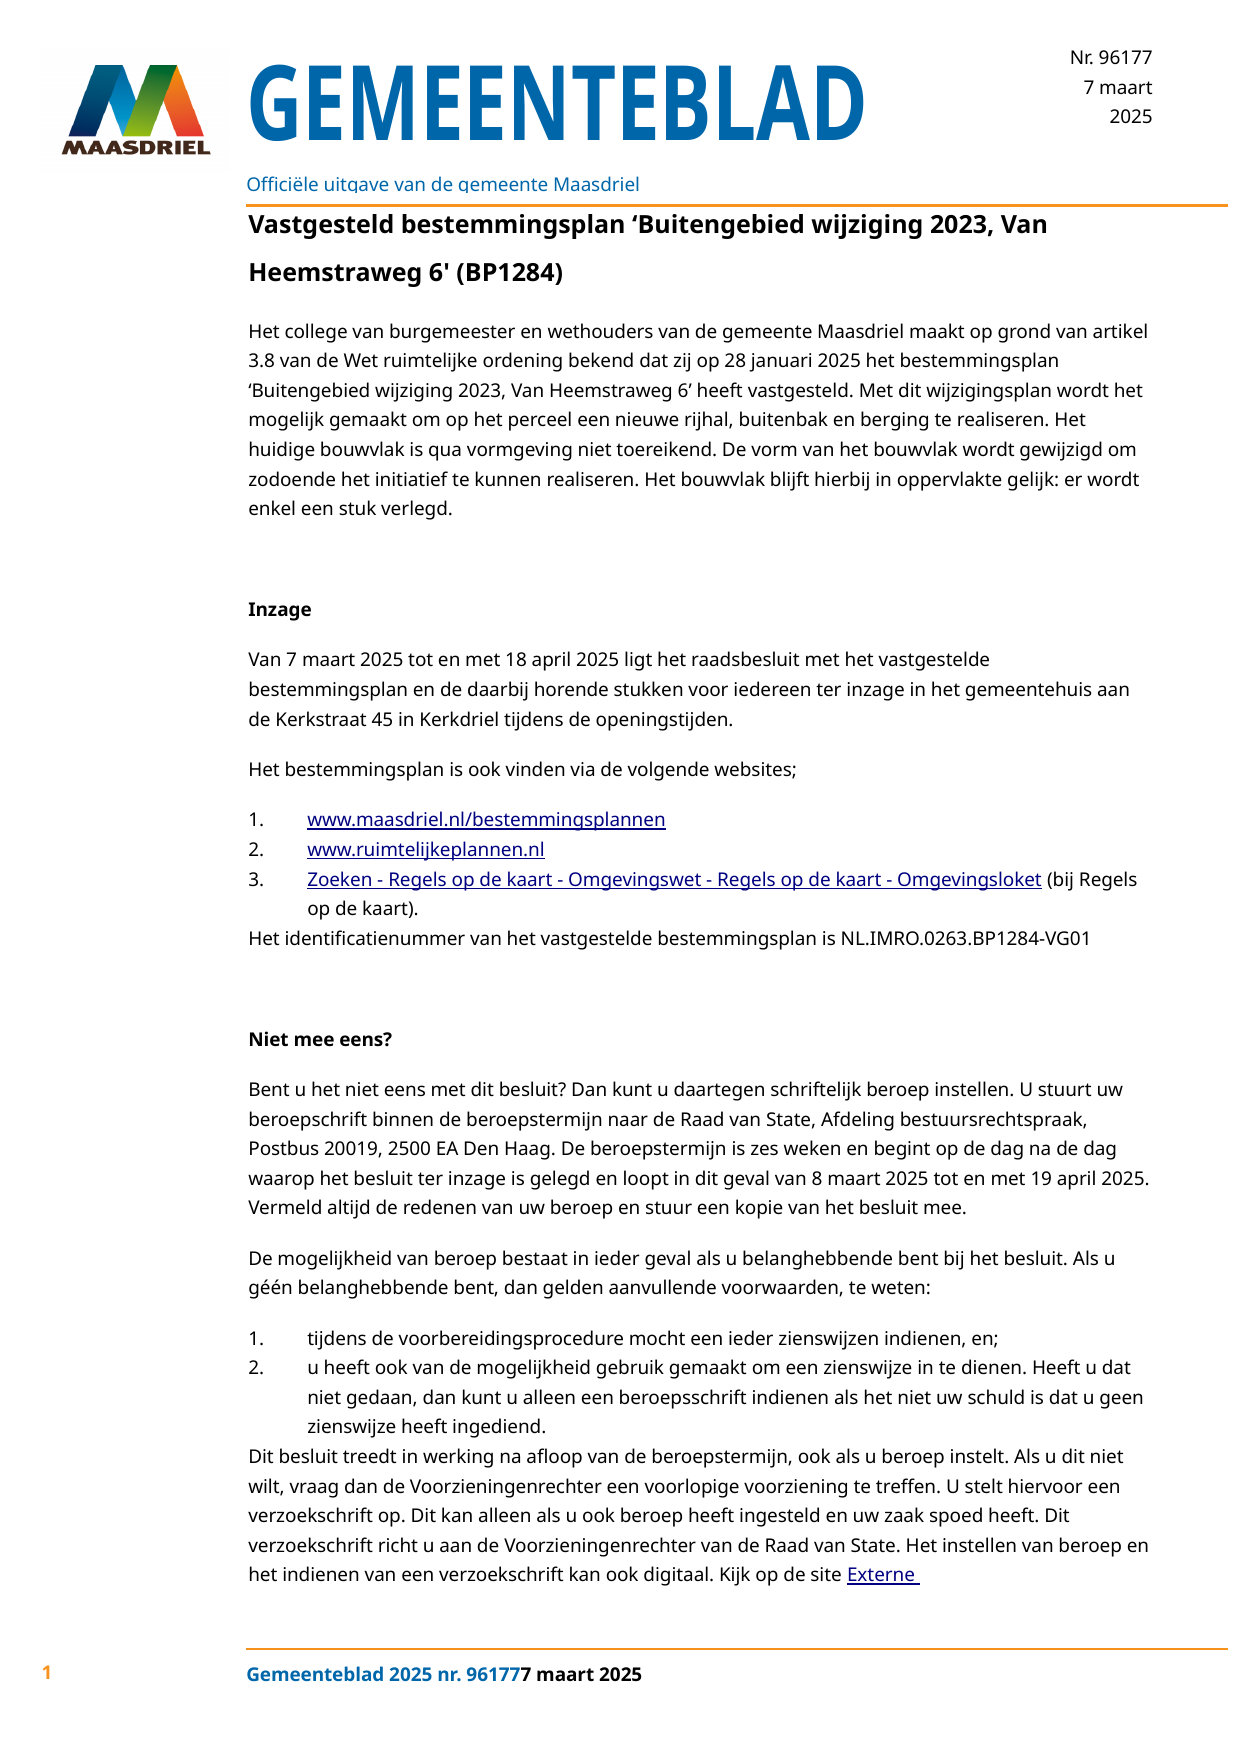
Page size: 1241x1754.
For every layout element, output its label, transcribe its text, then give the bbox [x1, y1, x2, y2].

text Niet mee eens? [248, 1026, 1152, 1052]
list www.maasdriel.nl/bestemmingsplannen [248, 807, 1152, 832]
picture [41, 47, 231, 172]
text Het bestemmingsplan is ook vinden via de volgende websites; [248, 756, 1152, 782]
text Vastgesteld bestemmingsplan ‘Buitengebied wijziging 2023, Van Heemstraweg 6' (BP1284) [248, 207, 1152, 288]
list u heeft ook van de mogelijkheid gebruik gemaakt om een zienswijze in te dienen. Heeft u dat niet gedaan, dan kunt u alleen een beroepsschrift indienen als het niet uw schuld is dat u geen zienswijze heeft ingediend. [248, 1354, 1152, 1439]
text Dit besluit treedt in werking na afloop van de beroepstermijn, ook als u beroep instelt. Als u dit niet wilt, vraag dan de Voorzieningenrechter een voorlopige voorziening te treffen. U stelt hiervoor een verzoekschrift op. Dit kan alleen als u ook beroep heeft ingesteld en uw zaak spoed heeft. Dit verzoekschrift richt u aan de Voorzieningenrechter van de Raad van State. Het instellen van beroep en het indienen van een verzoekschrift kan ook digitaal. Kijk op de site Externe [248, 1443, 1152, 1587]
text Het identificatienummer van het vastgestelde bestemmingsplan is NL.IMRO.0263.BP1284-VG01 [248, 925, 1152, 951]
text Bent u het niet eens met dit besluit? Dan kunt u daartegen schriftelijk beroep instellen. U stuurt uw beroepschrift binnen de beroepstermijn naar de Raad van State, Afdeling bestuursrechtspraak, Postbus 20019, 2500 EA Den Haag. De beroepstermijn is zes weken en begint op de dag na de dag waarop het besluit ter inzage is gelegd en loopt in dit geval van 8 maart 2025 tot en met 19 april 2025. Vermeld altijd de redenen van uw beroep en stuur een kopie van het besluit mee. [248, 1076, 1152, 1220]
text De mogelijkheid van beroep bestaat in ieder geval als u belanghebbende bent bij het besluit. Als u géén belanghebbende bent, dan gelden aanvullende voorwaarden, te weten: [248, 1245, 1152, 1300]
text Het college van burgemeester en wethouders van de gemeente Maasdriel maakt op grond van artikel 3.8 van de Wet ruimtelijke ordening bekend dat zij op 28 januari 2025 het bestemmingsplan ‘Buitengebied wijziging 2023, Van Heemstraweg 6’ heeft vastgesteld. Met dit wijzigingsplan wordt het mogelijk gemaakt om op het perceel een nieuwe rijhal, buitenbak en berging te realiseren. Het huidige bouwvlak is qua vormgeving niet toereikend. De vorm van het bouwvlak wordt gewijzigd om zodoende het initiatief te kunnen realiseren. Het bouwvlak blijft hierbij in oppervlakte gelijk: er wordt enkel een stuk verlegd. [248, 318, 1152, 521]
text Inzage [248, 596, 1152, 622]
list Zoeken - Regels op de kaart - Omgevingswet - Regels op de kaart - Omgevingsloket (bij Regels op de kaart). [248, 866, 1152, 921]
list www.ruimtelijkeplannen.nl [248, 836, 1152, 862]
list tijdens de voorbereidingsprocedure mocht een ieder zienswijzen indienen, en; [248, 1325, 1152, 1351]
text Van 7 maart 2025 tot en met 18 april 2025 ligt het raadsbesluit met het vastgestelde bestemmingsplan en de daarbij horende stukken voor iedereen ter inzage in het gemeentehuis aan de Kerkstraat 45 in Kerkdriel tijdens de openingstijden. [248, 647, 1152, 732]
